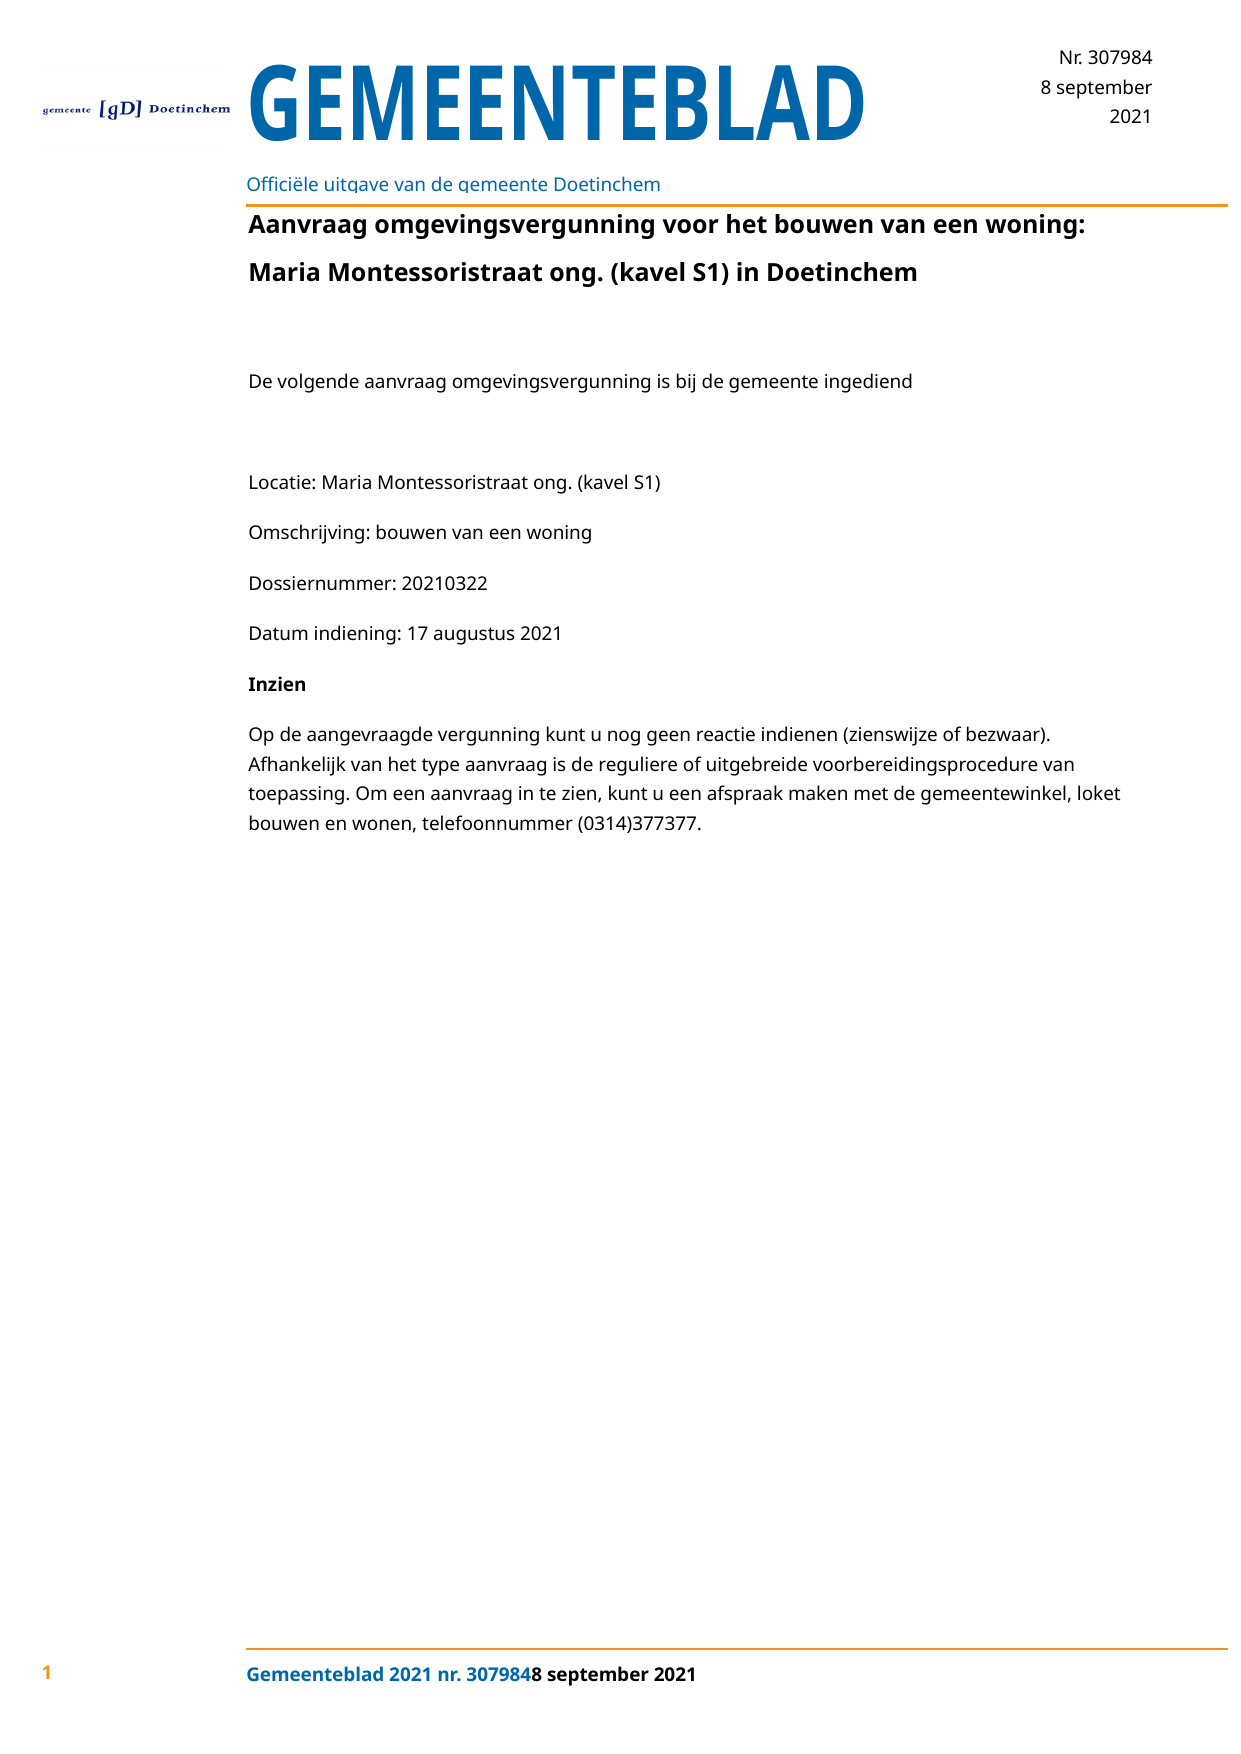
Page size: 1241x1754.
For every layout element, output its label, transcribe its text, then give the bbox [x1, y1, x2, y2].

text Op de aangevraagde vergunning kunt u nog geen reactie indienen (zienswijze of bezwaar). Afhankelijk van het type aanvraag is de reguliere of uitgebreide voorbereidingsprocedure van toepassing. Om een aanvraag in te zien, kunt u een afspraak maken met de gemeentewinkel, loket bouwen en wonen, telefoonnummer (0314)377377. [248, 721, 1152, 836]
text Locatie: Maria Montessoristraat ong. (kavel S1) [248, 469, 1152, 495]
text Datum indiening: 17 augustus 2021 [248, 620, 1152, 646]
text Inzien [248, 671, 1152, 697]
text Aanvraag omgevingsvergunning voor het bouwen van een woning: Maria Montessoristraat ong. (kavel S1) in Doetinchem [248, 207, 1152, 288]
picture [41, 47, 231, 172]
text Omschrijving: bouwen van een woning [248, 519, 1152, 545]
text Dossiernummer: 20210322 [248, 570, 1152, 596]
text De volgende aanvraag omgevingsvergunning is bij de gemeente ingediend [248, 368, 1152, 394]
